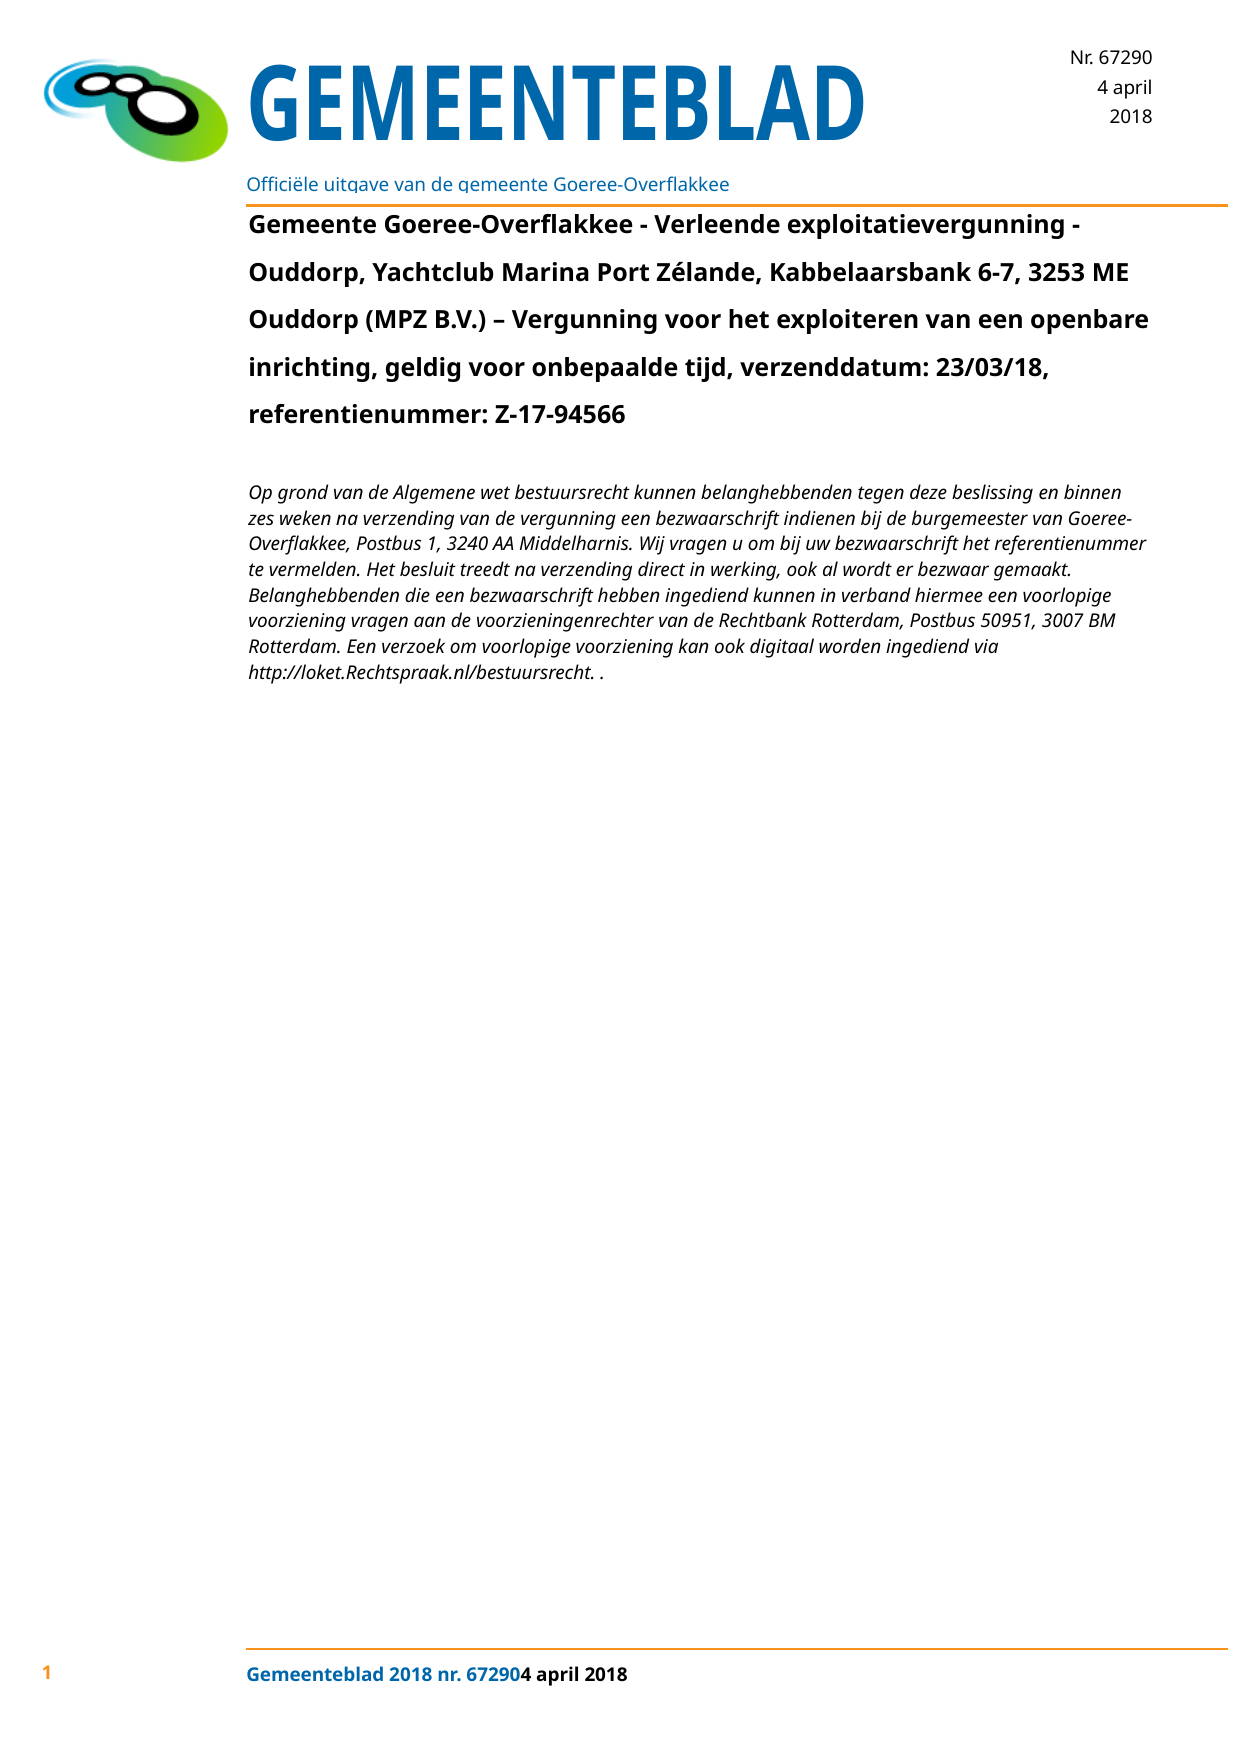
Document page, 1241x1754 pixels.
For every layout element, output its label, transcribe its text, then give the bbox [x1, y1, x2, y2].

text Gemeente Goeree-Overflakkee - Verleende exploitatievergunning - Ouddorp, Yachtclub Marina Port Zélande, Kabbelaarsbank 6-7, 3253 ME Ouddorp (MPZ B.V.) – Vergunning voor het exploiteren van een openbare inrichting, geldig voor onbepaalde tijd, verzenddatum: 23/03/18, referentienummer: Z-17-94566 [248, 207, 1152, 431]
picture [41, 47, 231, 172]
text Op grond van de Algemene wet bestuursrecht kunnen belanghebbenden tegen deze beslissing en binnen zes weken na verzending van de vergunning een bezwaarschrift indienen bij de burgemeester van Goeree-Overflakkee, Postbus 1, 3240 AA Middelharnis. Wij vragen u om bij uw bezwaarschrift het referentienummer te vermelden. Het besluit treedt na verzending direct in werking, ook al wordt er bezwaar gemaakt. Belanghebbenden die een bezwaarschrift hebben ingediend kunnen in verband hiermee een voorlopige voorziening vragen aan de voorzieningenrechter van de Rechtbank Rotterdam, Postbus 50951, 3007 BM Rotterdam. Een verzoek om voorlopige voorziening kan ook digitaal worden ingediend via http://loket.Rechtspraak.nl/bestuursrecht. . [248, 479, 1152, 685]
